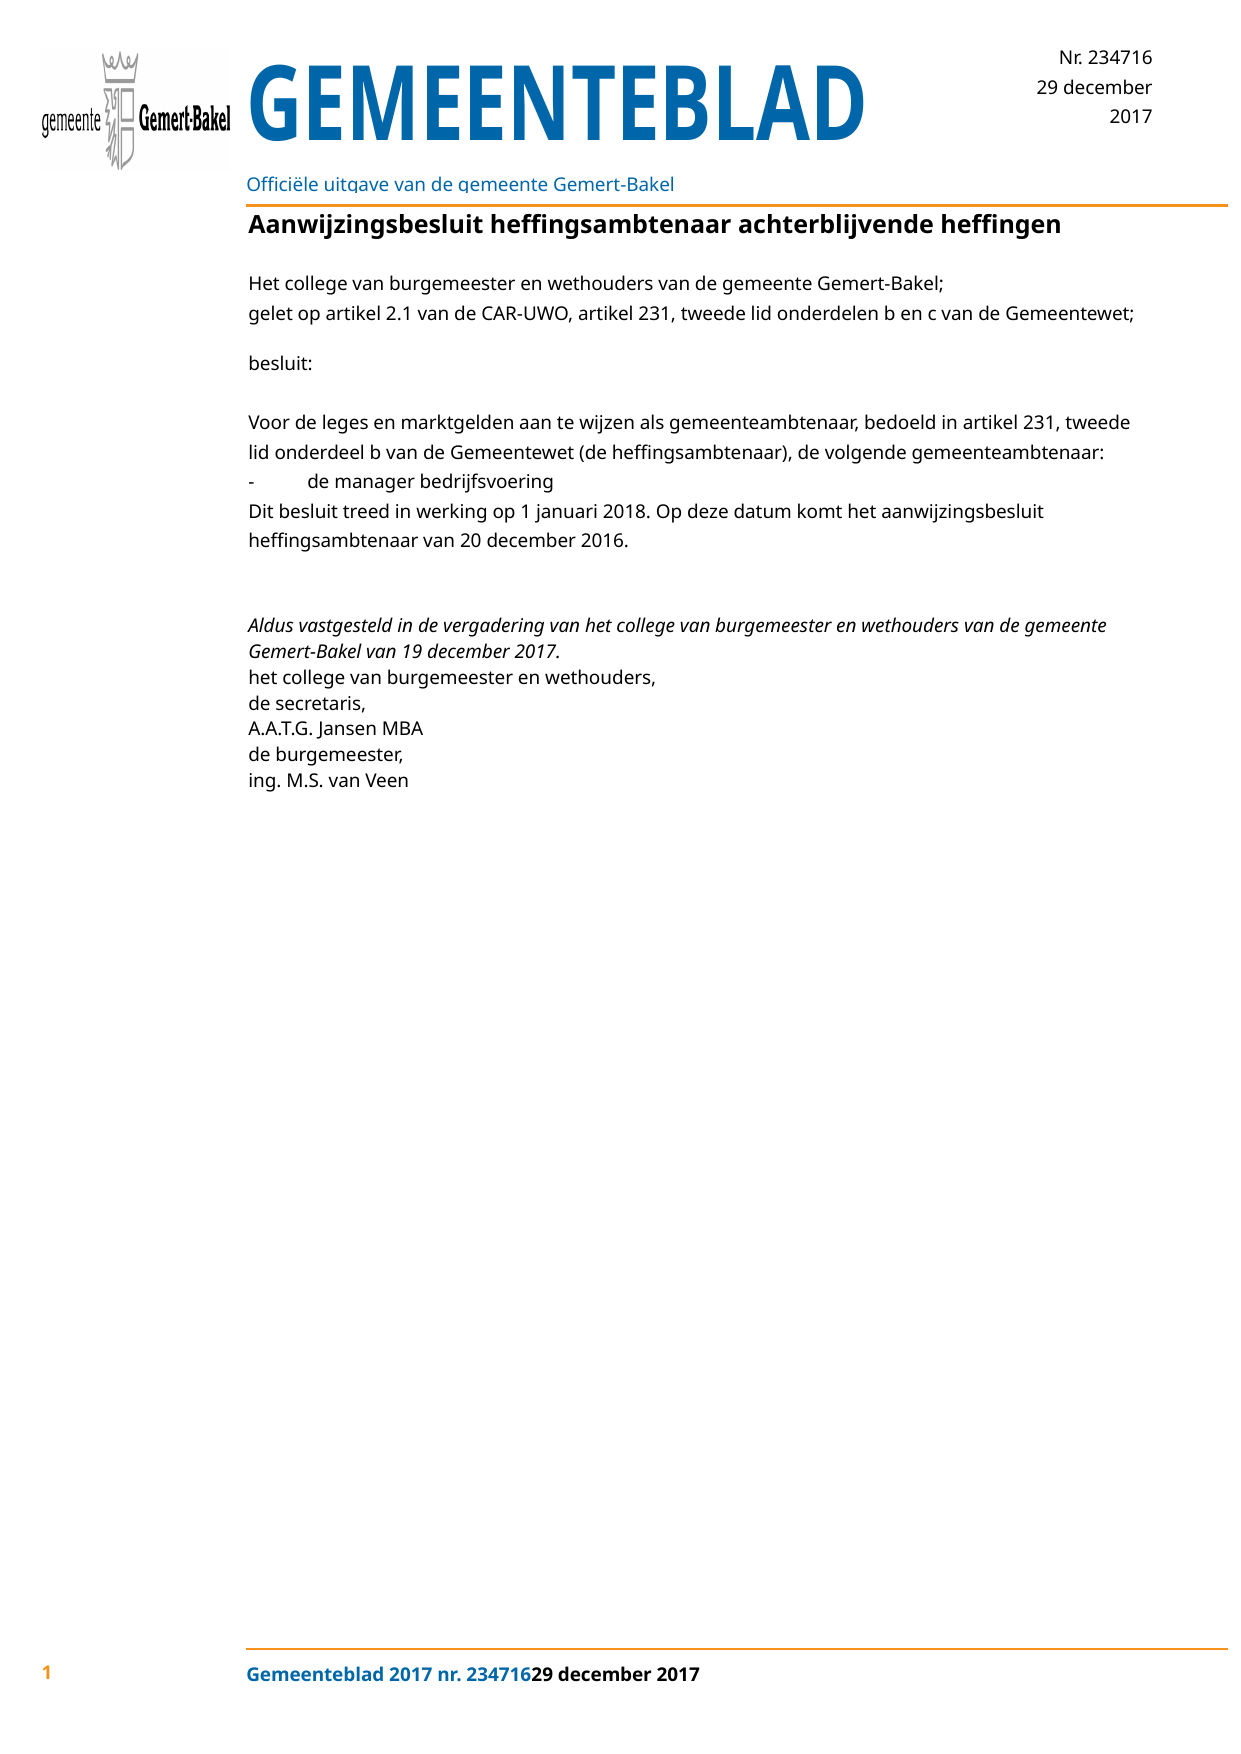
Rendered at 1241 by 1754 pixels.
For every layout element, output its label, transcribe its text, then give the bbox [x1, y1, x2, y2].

text Aanwijzingsbesluit heffingsambtenaar achterblijvende heffingen [248, 207, 1152, 241]
text Aldus vastgesteld in de vergadering van het college van burgemeester en wethouders van de gemeente Gemert-Bakel van 19 december 2017. [248, 613, 1152, 664]
text Voor de leges en marktgelden aan te wijzen als gemeenteambtenaar, bedoeld in artikel 231, tweede lid onderdeel b van de Gemeentewet (de heffingsambtenaar), de volgende gemeenteambtenaar: [248, 409, 1152, 465]
text A.A.T.G. Jansen MBA [248, 716, 1152, 741]
text Het college van burgemeester en wethouders van de gemeente Gemert-Bakel; [248, 270, 1152, 296]
list de manager bedrijfsvoering [248, 468, 1152, 494]
text het college van burgemeester en wethouders, [248, 664, 1152, 690]
text besluit: [248, 350, 1152, 376]
picture [41, 47, 231, 172]
text de secretaris, [248, 690, 1152, 716]
text Dit besluit treed in werking op 1 januari 2018. Op deze datum komt het aanwijzingsbesluit heffingsambtenaar van 20 december 2016. [248, 498, 1152, 553]
text ing. M.S. van Veen [248, 767, 1152, 793]
text de burgemeester, [248, 741, 1152, 767]
text gelet op artikel 2.1 van de CAR-UWO, artikel 231, tweede lid onderdelen b en c van de Gemeentewet; [248, 300, 1152, 326]
